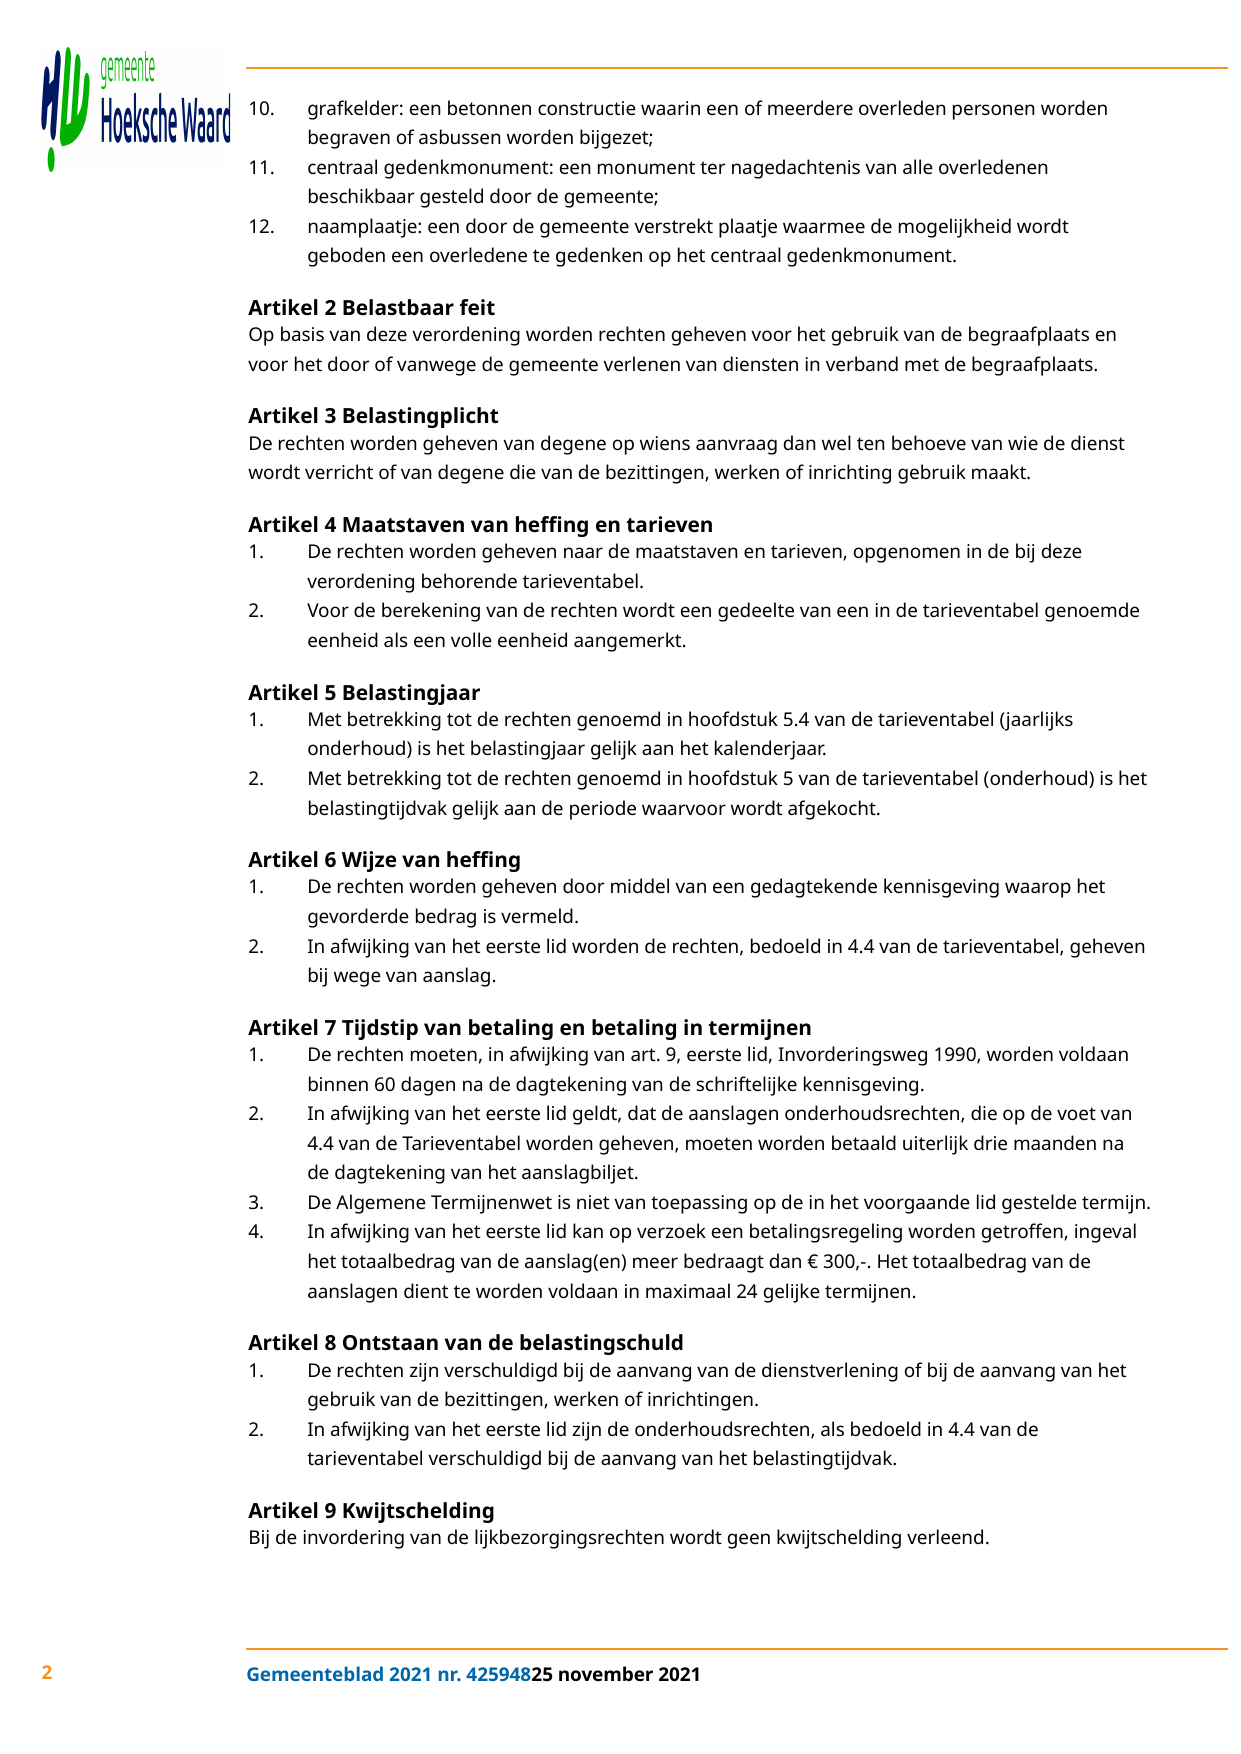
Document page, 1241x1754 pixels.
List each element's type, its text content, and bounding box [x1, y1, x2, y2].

text Op basis van deze verordening worden rechten geheven voor het gebruik van de begraafplaats en voor het door of vanwege de gemeente verlenen van diensten in verband met de begraafplaats. [248, 322, 1152, 377]
text De rechten worden geheven van degene op wiens aanvraag dan wel ten behoeve van wie de dienst wordt verricht of van degene die van de bezittingen, werken of inrichting gebruik maakt. [248, 430, 1152, 485]
list De rechten zijn verschuldigd bij de aanvang van de dienstverlening of bij de aanvang van het gebruik van de bezittingen, werken of inrichtingen. [248, 1357, 1152, 1412]
text Artikel 8 Ontstaan van de belastingschuld [248, 1328, 1152, 1357]
list De rechten moeten, in afwijking van art. 9, eerste lid, Invorderingsweg 1990, worden voldaan binnen 60 dagen na de dagtekening van de schriftelijke kennisgeving. [248, 1041, 1152, 1097]
list In afwijking van het eerste lid kan op verzoek een betalingsregeling worden getroffen, ingeval het totaalbedrag van de aanslag(en) meer bedraagt dan € 300,-. Het totaalbedrag van de aanslagen dient te worden voldaan in maximaal 24 gelijke termijnen. [248, 1219, 1152, 1304]
list Voor de berekening van de rechten wordt een gedeelte van een in de tarieventabel genoemde eenheid als een volle eenheid aangemerkt. [248, 598, 1152, 653]
list De rechten worden geheven door middel van een gedagtekende kennisgeving waarop het gevorderde bedrag is vermeld. [248, 874, 1152, 929]
list In afwijking van het eerste lid worden de rechten, bedoeld in 4.4 van de tarieventabel, geheven bij wege van aanslag. [248, 933, 1152, 988]
list De rechten worden geheven naar de maatstaven en tarieven, opgenomen in de bij deze verordening behorende tarieventabel. [248, 538, 1152, 594]
list Met betrekking tot de rechten genoemd in hoofdstuk 5 van de tarieventabel (onderhoud) is het belastingtijdvak gelijk aan de periode waarvoor wordt afgekocht. [248, 765, 1152, 821]
text Bij de invordering van de lijkbezorgingsrechten wordt geen kwijtschelding verleend. [248, 1524, 1152, 1550]
list In afwijking van het eerste lid geldt, dat de aanslagen onderhoudsrechten, die op de voet van 4.4 van de Tarieventabel worden geheven, moeten worden betaald uiterlijk drie maanden na de dagtekening van het aanslagbiljet. [248, 1100, 1152, 1185]
list centraal gedenkmonument: een monument ter nagedachtenis van alle overledenen beschikbaar gesteld door de gemeente; [248, 154, 1152, 209]
text Artikel 6 Wijze van heffing [248, 845, 1152, 874]
list naamplaatje: een door de gemeente verstrekt plaatje waarmee de mogelijkheid wordt geboden een overledene te gedenken op het centraal gedenkmonument. [248, 213, 1152, 268]
text Artikel 9 Kwijtschelding [248, 1496, 1152, 1524]
list In afwijking van het eerste lid zijn de onderhoudsrechten, als bedoeld in 4.4 van de tarieventabel verschuldigd bij de aanvang van het belastingtijdvak. [248, 1416, 1152, 1471]
text Artikel 7 Tijdstip van betaling en betaling in termijnen [248, 1013, 1152, 1041]
picture [41, 47, 231, 172]
text Artikel 4 Maatstaven van heffing en tarieven [248, 510, 1152, 538]
list Met betrekking tot de rechten genoemd in hoofdstuk 5.4 van de tarieventabel (jaarlijks onderhoud) is het belastingjaar gelijk aan het kalenderjaar. [248, 706, 1152, 761]
text Artikel 2 Belastbaar feit [248, 293, 1152, 322]
text Artikel 3 Belastingplicht [248, 402, 1152, 430]
text Artikel 5 Belastingjaar [248, 678, 1152, 706]
list grafkelder: een betonnen constructie waarin een of meerdere overleden personen worden begraven of asbussen worden bijgezet; [248, 95, 1152, 150]
list De Algemene Termijnenwet is niet van toepassing op de in het voorgaande lid gestelde termijn. [248, 1189, 1152, 1215]
